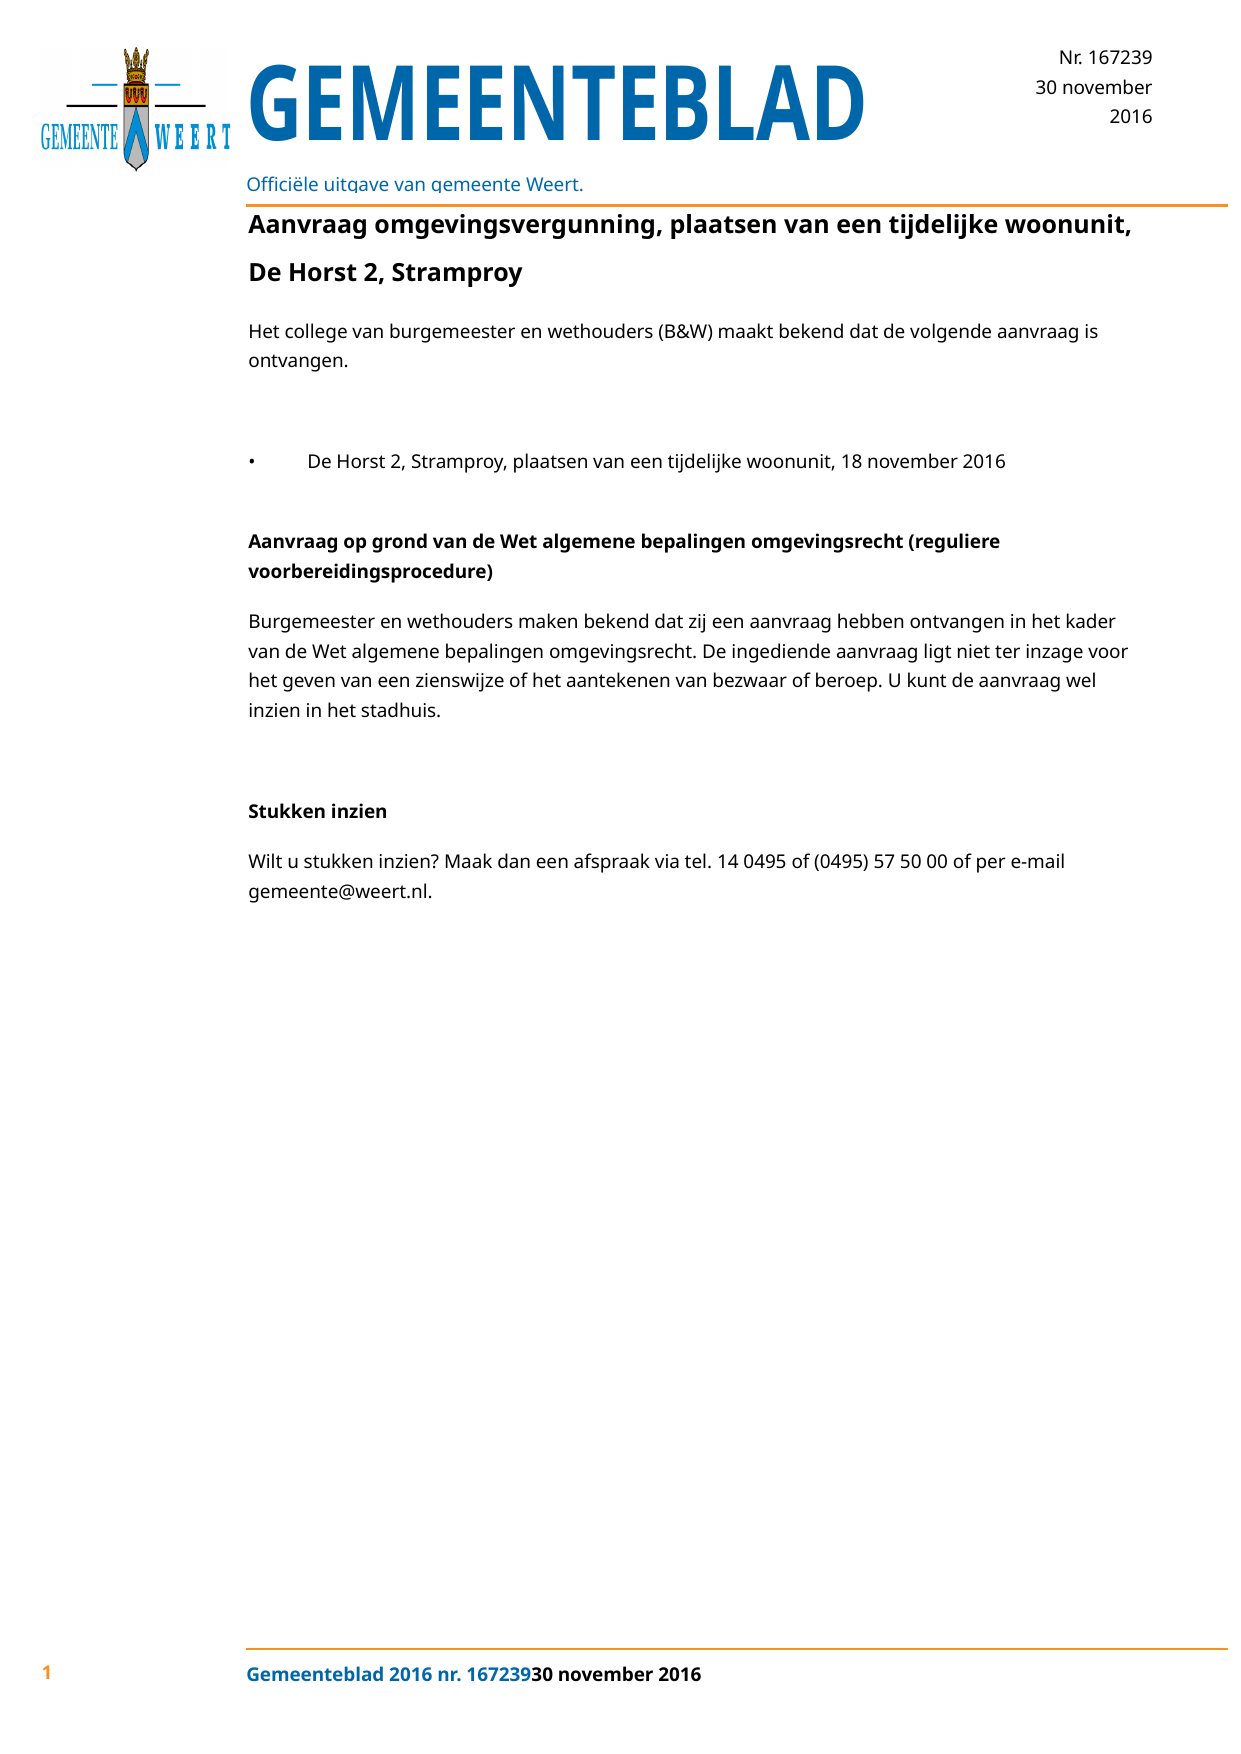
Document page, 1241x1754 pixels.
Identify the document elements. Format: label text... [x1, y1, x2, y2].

text Stukken inzien [248, 798, 1152, 824]
text Het college van burgemeester en wethouders (B&W) maakt bekend dat de volgende aanvraag is ontvangen. [248, 318, 1152, 373]
text Aanvraag omgevingsvergunning, plaatsen van een tijdelijke woonunit, De Horst 2, Stramproy [248, 207, 1152, 288]
text Burgemeester en wethouders maken bekend dat zij een aanvraag hebben ontvangen in het kader van de Wet algemene bepalingen omgevingsrecht. De ingediende aanvraag ligt niet ter inzage voor het geven van een zienswijze of het aantekenen van bezwaar of beroep. U kunt de aanvraag wel inzien in het stadhuis. [248, 608, 1152, 723]
picture [41, 47, 231, 172]
list De Horst 2, Stramproy, plaatsen van een tijdelijke woonunit, 18 november 2016 [248, 448, 1152, 474]
text Aanvraag op grond van de Wet algemene bepalingen omgevingsrecht (reguliere voorbereidingsprocedure) [248, 528, 1152, 584]
text Wilt u stukken inzien? Maak dan een afspraak via tel. 14 0495 of (0495) 57 50 00 of per e-mail gemeente@weert.nl. [248, 848, 1152, 904]
